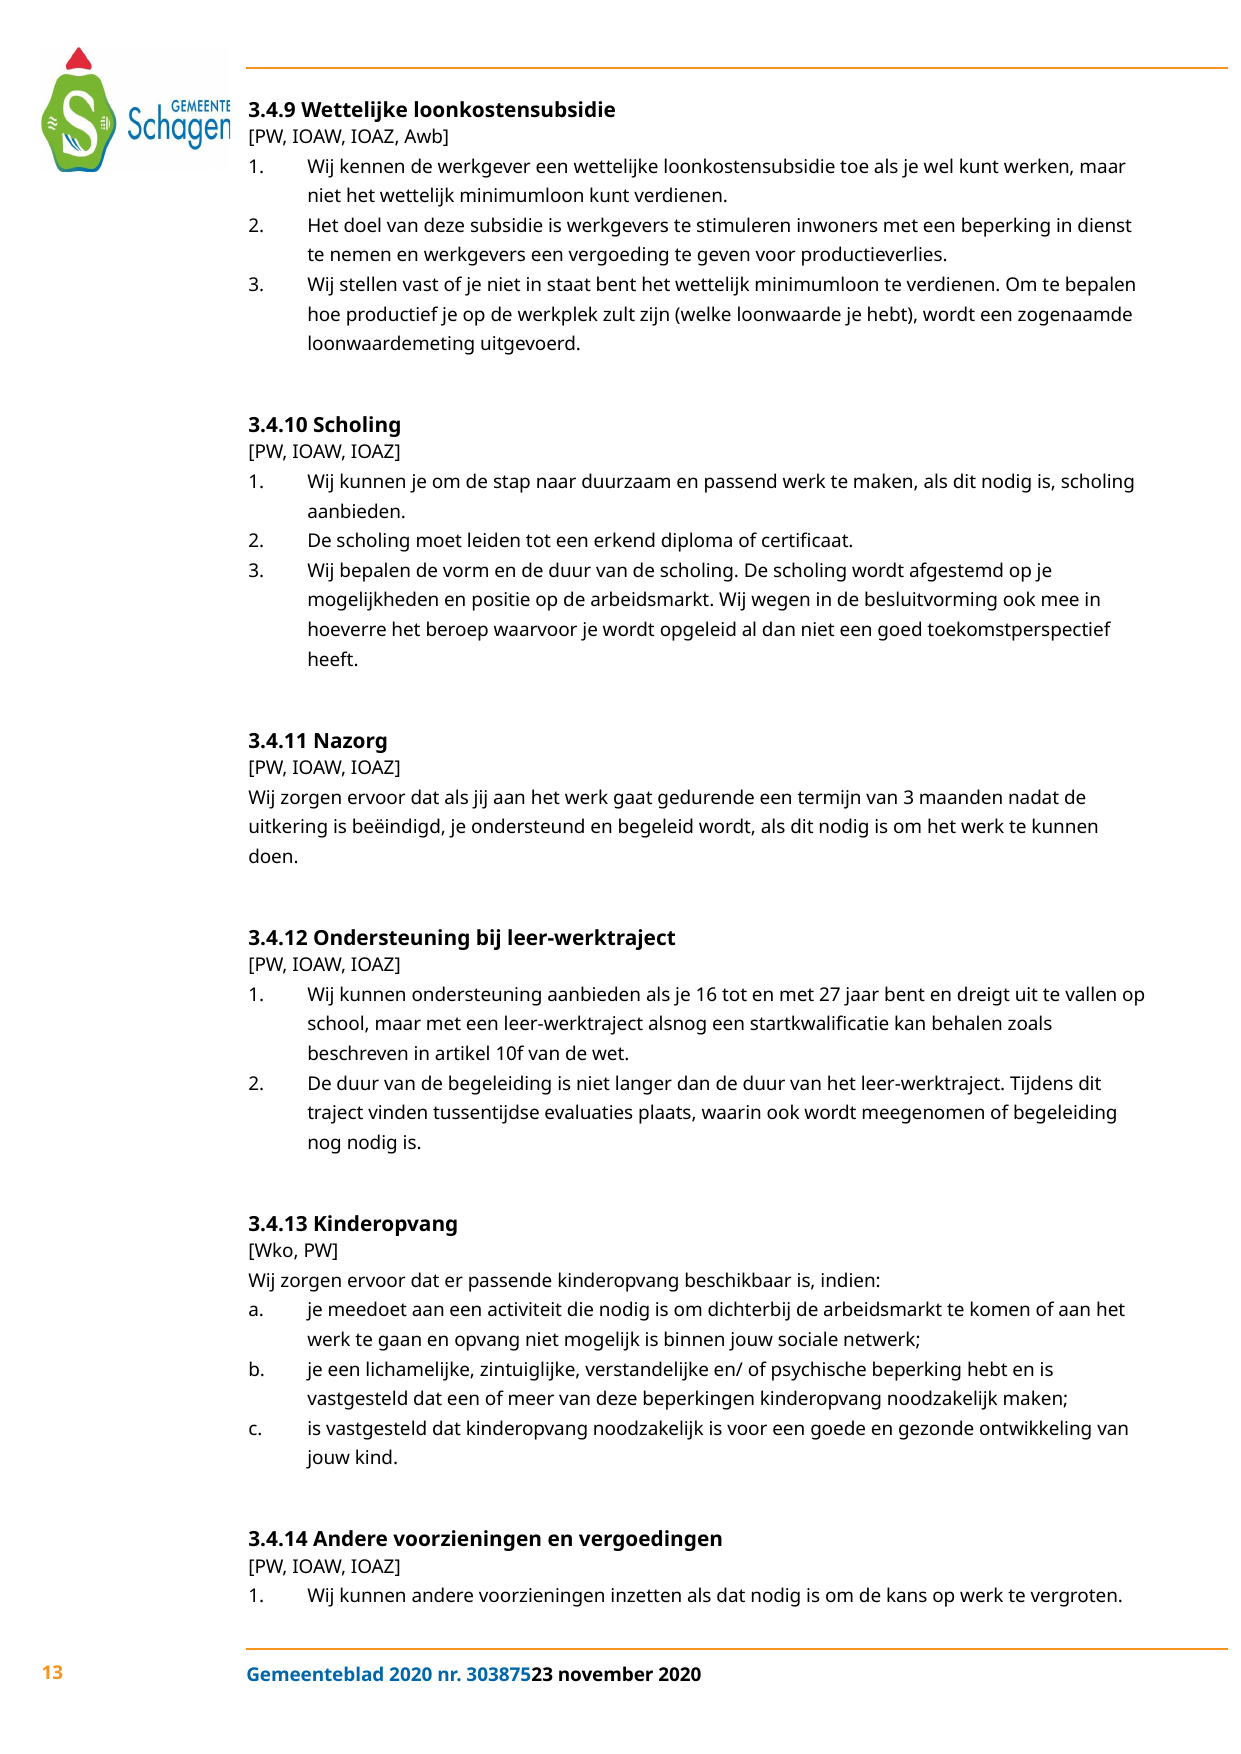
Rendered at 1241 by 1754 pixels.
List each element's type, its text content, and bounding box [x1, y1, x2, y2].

text Wij zorgen ervoor dat als jij aan het werk gaat gedurende een termijn van 3 maanden nadat de uitkering is beëindigd, je ondersteund en begeleid wordt, als dit nodig is om het werk te kunnen doen. [248, 784, 1152, 869]
list Wij kunnen ondersteuning aanbieden als je 16 tot en met 27 jaar bent en dreigt uit te vallen op school, maar met een leer-werktraject alsnog een startkwalificatie kan behalen zoals beschreven in artikel 10f van de wet. [248, 981, 1152, 1066]
list je een lichamelijke, zintuiglijke, verstandelijke en/ of psychische beperking hebt en is vastgesteld dat een of meer van deze beperkingen kinderopvang noodzakelijk maken; [248, 1356, 1152, 1411]
text [Wko, PW] [248, 1237, 1152, 1263]
list De scholing moet leiden tot een erkend diploma of certificaat. [248, 527, 1152, 553]
text 3.4.9 Wettelijke loonkostensubsidie [248, 95, 1152, 123]
text Wij zorgen ervoor dat er passende kinderopvang beschikbaar is, indien: [248, 1267, 1152, 1293]
list Het doel van deze subsidie is werkgevers te stimuleren inwoners met een beperking in dienst te nemen en werkgevers een vergoeding te geven voor productieverlies. [248, 212, 1152, 267]
text [PW, IOAW, IOAZ] [248, 439, 1152, 464]
list Wij kunnen je om de stap naar duurzaam en passend werk te maken, als dit nodig is, scholing aanbieden. [248, 468, 1152, 524]
text 3.4.11 Nazorg [248, 726, 1152, 754]
text 3.4.10 Scholing [248, 410, 1152, 439]
text 3.4.13 Kinderopvang [248, 1209, 1152, 1237]
list Wij stellen vast of je niet in staat bent het wettelijk minimumloon te verdienen. Om te bepalen hoe productief je op de werkplek zult zijn (welke loonwaarde je hebt), wordt een zogenaamde loonwaardemeting uitgevoerd. [248, 271, 1152, 356]
text [PW, IOAW, IOAZ] [248, 951, 1152, 977]
list je meedoet aan een activiteit die nodig is om dichterbij de arbeidsmarkt te komen of aan het werk te gaan en opvang niet mogelijk is binnen jouw sociale netwerk; [248, 1297, 1152, 1352]
list is vastgesteld dat kinderopvang noodzakelijk is voor een goede en gezonde ontwikkeling van jouw kind. [248, 1415, 1152, 1470]
text 3.4.12 Ondersteuning bij leer-werktraject [248, 923, 1152, 951]
text [PW, IOAW, IOAZ] [248, 754, 1152, 780]
list Wij bepalen de vorm en de duur van de scholing. De scholing wordt afgestemd op je mogelijkheden en positie op de arbeidsmarkt. Wij wegen in de besluitvorming ook mee in hoeverre het beroep waarvoor je wordt opgeleid al dan niet een goed toekomstperspectief heeft. [248, 557, 1152, 672]
text 3.4.14 Andere voorzieningen en vergoedingen [248, 1524, 1152, 1553]
picture [41, 47, 231, 172]
list Wij kunnen andere voorzieningen inzetten als dat nodig is om de kans op werk te vergroten. [248, 1582, 1152, 1608]
list Wij kennen de werkgever een wettelijke loonkostensubsidie toe als je wel kunt werken, maar niet het wettelijk minimumloon kunt verdienen. [248, 153, 1152, 208]
text [PW, IOAW, IOAZ, Awb] [248, 123, 1152, 149]
text [PW, IOAW, IOAZ] [248, 1553, 1152, 1579]
list De duur van de begeleiding is niet langer dan de duur van het leer-werktraject. Tijdens dit traject vinden tussentijdse evaluaties plaats, waarin ook wordt meegenomen of begeleiding nog nodig is. [248, 1070, 1152, 1155]
